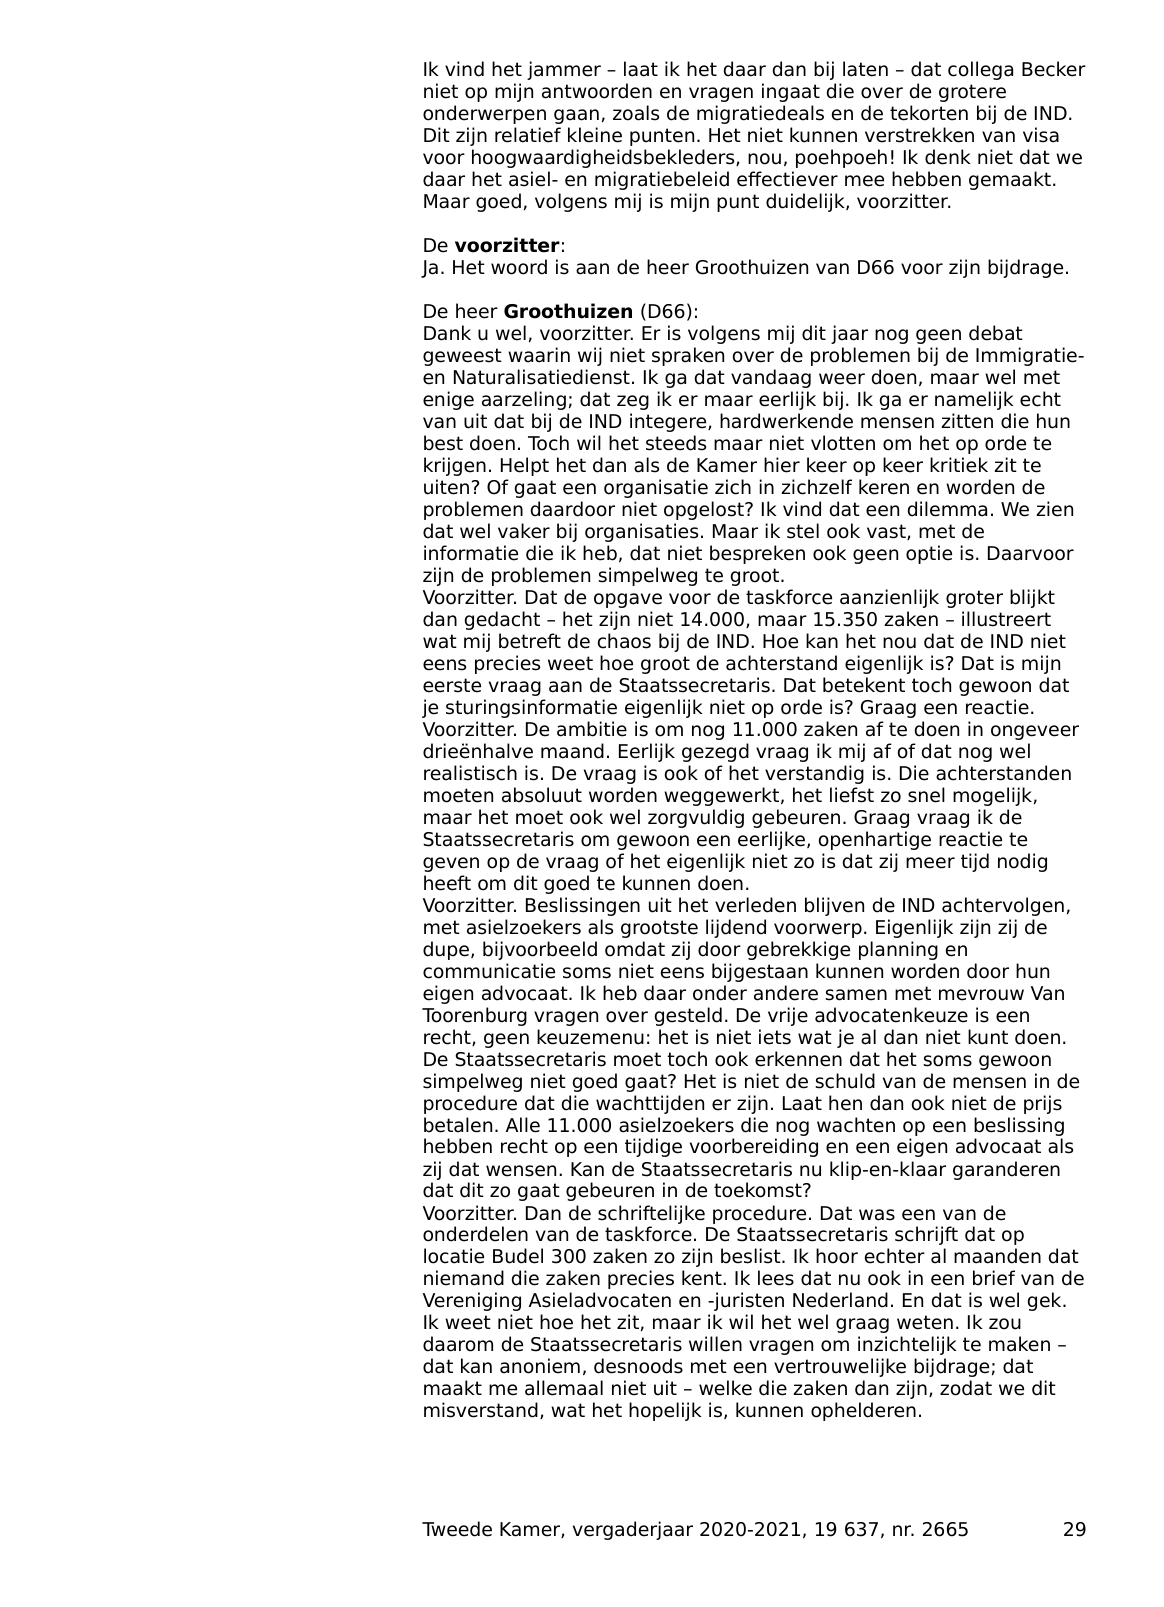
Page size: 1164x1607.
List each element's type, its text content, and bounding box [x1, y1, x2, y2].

text Voorzitter. De ambitie is om nog 11.000 zaken af te doen in ongeveer drieënhalve maand. Eerlijk gezegd vraag ik mij af of dat nog wel realistisch is. De vraag is ook of het verstandig is. Die achterstanden moeten absoluut worden weggewerkt, het liefst zo snel mogelijk, maar het moet ook wel zorgvuldig gebeuren. Graag vraag ik de Staatssecretaris om gewoon een eerlijke, openhartige reactie te geven op de vraag of het eigenlijk niet zo is dat zij meer tijd nodig heeft om dit goed te kunnen doen. [422, 719, 1087, 895]
text De voorzitter: [422, 235, 1087, 257]
text Ja. Het woord is aan de heer Groothuizen van D66 voor zijn bijdrage. [422, 257, 1087, 279]
text Voorzitter. Dan de schriftelijke procedure. Dat was een van de onderdelen van de taskforce. De Staatssecretaris schrijft dat op locatie Budel 300 zaken zo zijn beslist. Ik hoor echter al maanden dat niemand die zaken precies kent. Ik lees dat nu ook in een brief van de Vereniging Asieladvocaten en -juristen Nederland. En dat is wel gek. Ik weet niet hoe het zit, maar ik wil het wel graag weten. Ik zou daarom de Staatssecretaris willen vragen om inzichtelijk te maken – dat kan anoniem, desnoods met een vertrouwelijke bijdrage; dat maakt me allemaal niet uit – welke die zaken dan zijn, zodat we dit misverstand, wat het hopelijk is, kunnen ophelderen. [422, 1202, 1087, 1422]
text Voorzitter. Dat de opgave voor de taskforce aanzienlijk groter blijkt dan gedacht – het zijn niet 14.000, maar 15.350 zaken – illustreert wat mij betreft de chaos bij de IND. Hoe kan het nou dat de IND niet eens precies weet hoe groot de achterstand eigenlijk is? Dat is mijn eerste vraag aan de Staatssecretaris. Dat betekent toch gewoon dat je sturingsinformatie eigenlijk niet op orde is? Graag een reactie. [422, 587, 1087, 719]
text De heer Groothuizen (D66): [422, 301, 1087, 323]
text Dank u wel, voorzitter. Er is volgens mij dit jaar nog geen debat geweest waarin wij niet spraken over de problemen bij de Immigratie- en Naturalisatiedienst. Ik ga dat vandaag weer doen, maar wel met enige aarzeling; dat zeg ik er maar eerlijk bij. Ik ga er namelijk echt van uit dat bij de IND integere, hardwerkende mensen zitten die hun best doen. Toch wil het steeds maar niet vlotten om het op orde te krijgen. Helpt het dan als de Kamer hier keer op keer kritiek zit te uiten? Of gaat een organisatie zich in zichzelf keren en worden de problemen daardoor niet opgelost? Ik vind dat een dilemma. We zien dat wel vaker bij organisaties. Maar ik stel ook vast, met de informatie die ik heb, dat niet bespreken ook geen optie is. Daarvoor zijn de problemen simpelweg te groot. [422, 323, 1087, 587]
text Voorzitter. Beslissingen uit het verleden blijven de IND achtervolgen, met asielzoekers als grootste lijdend voorwerp. Eigenlijk zijn zij de dupe, bijvoorbeeld omdat zij door gebrekkige planning en communicatie soms niet eens bijgestaan kunnen worden door hun eigen advocaat. Ik heb daar onder andere samen met mevrouw Van Toorenburg vragen over gesteld. De vrije advocatenkeuze is een recht, geen keuzemenu: het is niet iets wat je al dan niet kunt doen. De Staatssecretaris moet toch ook erkennen dat het soms gewoon simpelweg niet goed gaat? Het is niet de schuld van de mensen in de procedure dat die wachttijden er zijn. Laat hen dan ook niet de prijs betalen. Alle 11.000 asielzoekers die nog wachten op een beslissing hebben recht op een tijdige voorbereiding en een eigen advocaat als zij dat wensen. Kan de Staatssecretaris nu klip-en-klaar garanderen dat dit zo gaat gebeuren in de toekomst? [422, 895, 1087, 1202]
text Ik vind het jammer – laat ik het daar dan bij laten – dat collega Becker niet op mijn antwoorden en vragen ingaat die over de grotere onderwerpen gaan, zoals de migratiedeals en de tekorten bij de IND. Dit zijn relatief kleine punten. Het niet kunnen verstrekken van visa voor hoogwaardigheidsbekleders, nou, poehpoeh! Ik denk niet dat we daar het asiel- en migratiebeleid effectiever mee hebben gemaakt. Maar goed, volgens mij is mijn punt duidelijk, voorzitter. [422, 59, 1087, 213]
